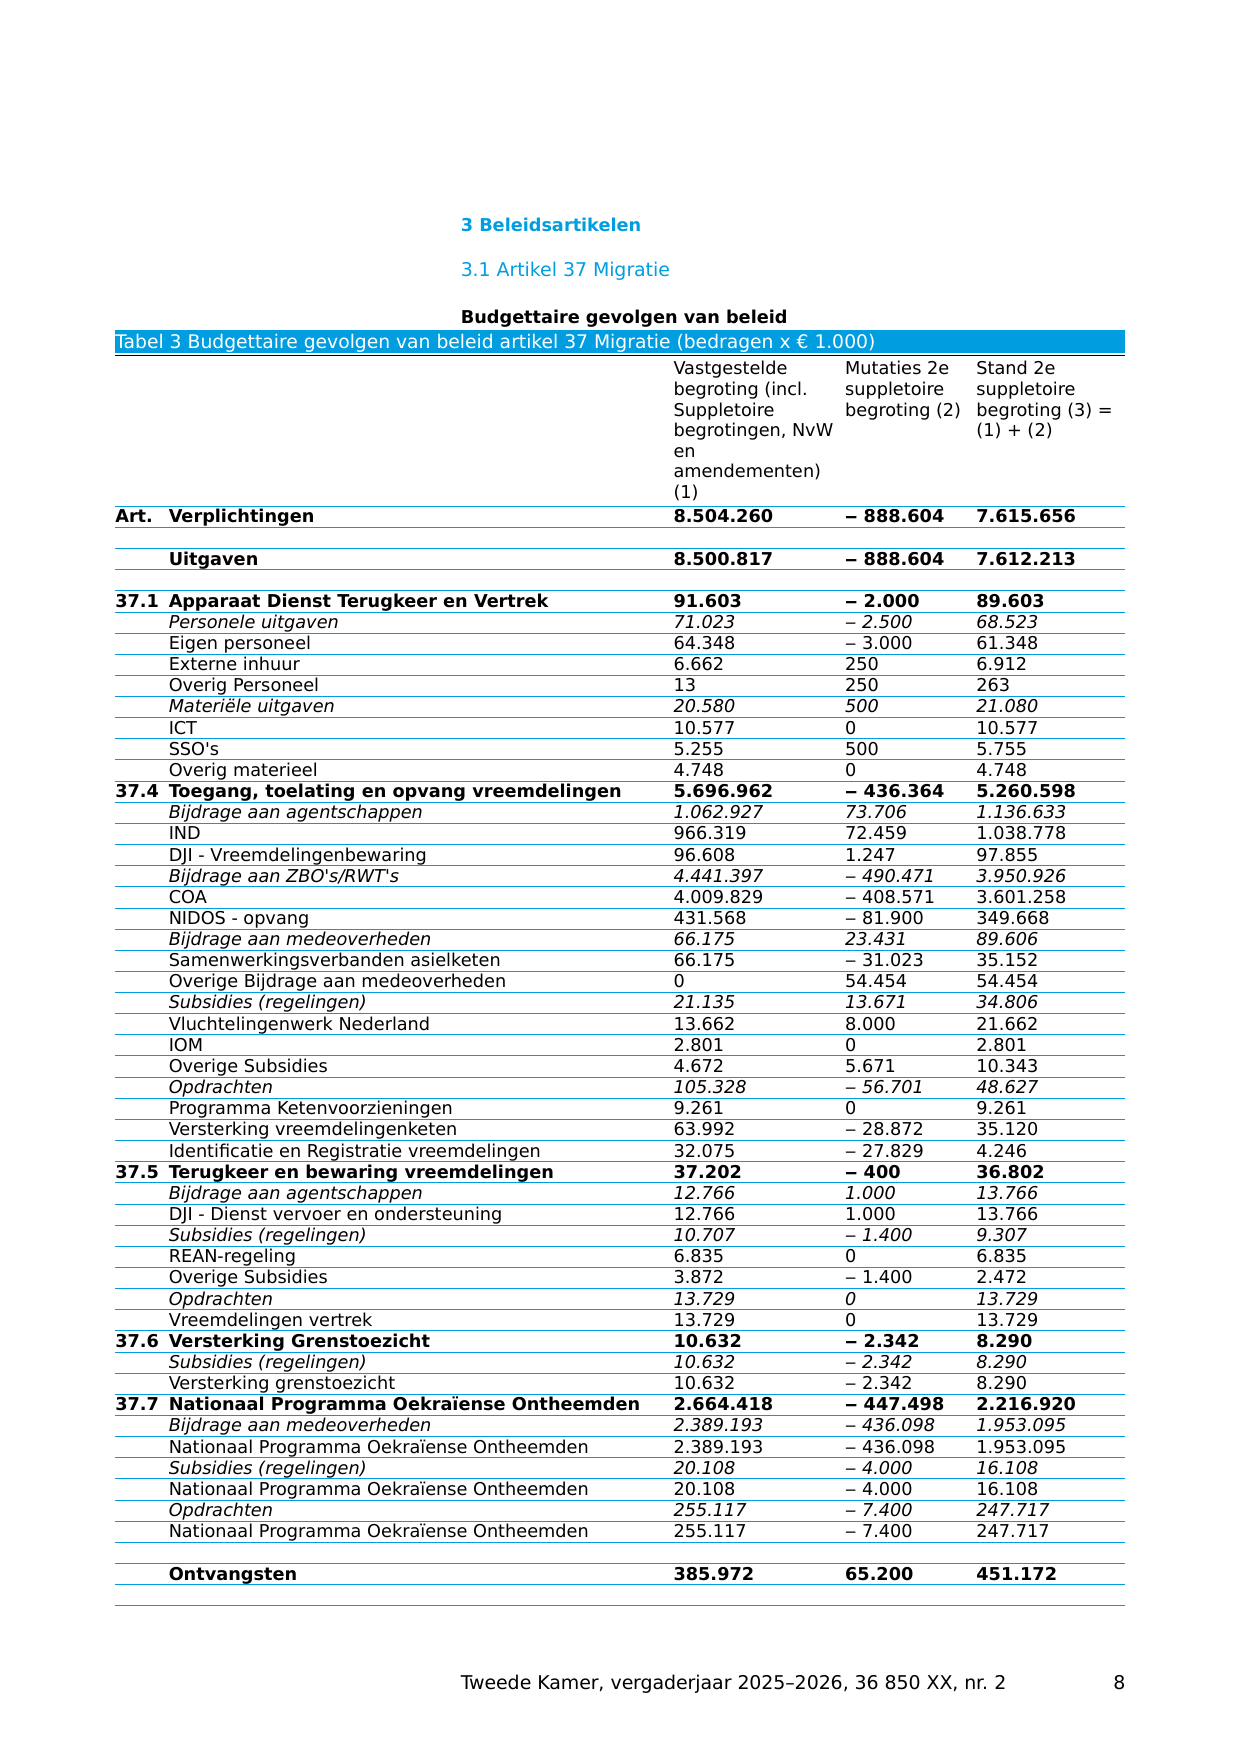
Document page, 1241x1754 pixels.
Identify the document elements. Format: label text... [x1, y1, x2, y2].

table_cell 9.307 [973, 1226, 1125, 1246]
table_cell [670, 528, 842, 548]
table_cell Identificatie en Registratie vreemdelingen [166, 1141, 670, 1161]
table_cell ‒ 2.342 [842, 1353, 973, 1373]
table_cell Nationaal Programma Oekraïense Ontheemden [166, 1479, 670, 1499]
table_cell 89.603 [973, 591, 1125, 611]
table_cell 5.671 [842, 1056, 973, 1077]
table_cell 10.632 [670, 1331, 842, 1351]
table_cell NIDOS - opvang [166, 909, 670, 928]
table_cell Versterking Grenstoezicht [166, 1331, 670, 1351]
table_cell [115, 845, 166, 865]
table_cell [115, 1035, 166, 1055]
table_cell Bijdrage aan medeoverheden [166, 1416, 670, 1436]
table_cell 63.992 [670, 1120, 842, 1140]
table_cell 7.615.656 [973, 507, 1125, 527]
table_cell [115, 824, 166, 844]
table_cell Materiële uitgaven [166, 697, 670, 717]
table_cell [166, 1585, 670, 1605]
table_cell ‒ 490.471 [842, 866, 973, 886]
table_cell Nationaal Programma Oekraïense Ontheemden [166, 1437, 670, 1457]
table_cell Bijdrage aan agentschappen [166, 803, 670, 823]
table_cell 6.835 [670, 1247, 842, 1267]
table_cell 65.200 [842, 1564, 973, 1584]
table_cell 4.009.829 [670, 887, 842, 907]
table_cell 2.389.193 [670, 1416, 842, 1436]
table_cell 20.108 [670, 1458, 842, 1478]
table_cell 13.766 [973, 1183, 1125, 1203]
table_cell [166, 570, 670, 590]
table_cell 8.000 [842, 1014, 973, 1034]
table_cell [115, 887, 166, 907]
table_cell 8.290 [973, 1374, 1125, 1394]
table_cell 20.108 [670, 1479, 842, 1499]
title 3.1 Artikel 37 Migratie [461, 259, 1125, 281]
table_cell 89.606 [973, 930, 1125, 950]
table_cell Opdrachten [166, 1289, 670, 1309]
table_cell Vreemdelingen vertrek [166, 1310, 670, 1330]
table_cell [115, 739, 166, 759]
table_cell ‒ 447.498 [842, 1395, 973, 1415]
table_cell [115, 1543, 166, 1563]
table_cell ‒ 81.900 [842, 909, 973, 928]
table_cell [115, 697, 166, 717]
table_cell 96.608 [670, 845, 842, 865]
table_cell 21.662 [973, 1014, 1125, 1034]
table_cell Bijdrage aan ZBO's/RWT's [166, 866, 670, 886]
table_cell 7.612.213 [973, 549, 1125, 569]
table_cell 13.729 [973, 1289, 1125, 1309]
table_cell 3.601.258 [973, 887, 1125, 907]
table_cell SSO's [166, 739, 670, 759]
table_cell 431.568 [670, 909, 842, 928]
table_cell 20.580 [670, 697, 842, 717]
table_cell 9.261 [973, 1099, 1125, 1119]
table_cell [115, 1353, 166, 1373]
table_cell 6.662 [670, 655, 842, 675]
table_cell ‒ 436.098 [842, 1437, 973, 1457]
table_cell Bijdrage aan agentschappen [166, 1183, 670, 1203]
table_cell [973, 1543, 1125, 1563]
table_cell 21.080 [973, 697, 1125, 717]
table_cell ‒ 2.500 [842, 613, 973, 632]
table_cell 255.117 [670, 1501, 842, 1521]
table_cell 0 [842, 760, 973, 781]
table_cell 73.706 [842, 803, 973, 823]
table_cell Uitgaven [166, 549, 670, 569]
table_cell [115, 1014, 166, 1034]
table_cell 0 [842, 1289, 973, 1309]
table_cell 72.459 [842, 824, 973, 844]
table_cell Eigen personeel [166, 634, 670, 654]
table_cell Subsidies (regelingen) [166, 993, 670, 1013]
table_cell 32.075 [670, 1141, 842, 1161]
table_cell ‒ 27.829 [842, 1141, 973, 1161]
table_cell 8.500.817 [670, 549, 842, 569]
table_cell ‒ 888.604 [842, 549, 973, 569]
table_cell 250 [842, 655, 973, 675]
table_cell [115, 1099, 166, 1119]
table_cell [115, 655, 166, 675]
table_cell 4.246 [973, 1141, 1125, 1161]
table_cell 36.802 [973, 1162, 1125, 1182]
table_cell 1.062.927 [670, 803, 842, 823]
table_cell 0 [842, 1310, 973, 1330]
table_cell ‒ 2.342 [842, 1374, 973, 1394]
table_cell [973, 528, 1125, 548]
table_cell 4.441.397 [670, 866, 842, 886]
table_cell [115, 1120, 166, 1140]
table_cell 37.5 [115, 1162, 166, 1182]
table_cell 263 [973, 676, 1125, 696]
table_cell [115, 718, 166, 738]
table_cell Art. [115, 507, 166, 527]
table_cell ‒ 7.400 [842, 1501, 973, 1521]
table_cell [115, 676, 166, 696]
table_cell 12.766 [670, 1183, 842, 1203]
table_cell 13.729 [973, 1310, 1125, 1330]
table_cell 1.000 [842, 1205, 973, 1224]
table_cell [115, 634, 166, 654]
table_cell [115, 1585, 166, 1605]
table_cell 5.260.598 [973, 782, 1125, 802]
table_cell Nationaal Programma Oekraïense Ontheemden [166, 1522, 670, 1542]
table_cell [115, 1205, 166, 1224]
table_cell [115, 356, 166, 506]
table_cell 13.662 [670, 1014, 842, 1034]
table_cell [115, 1141, 166, 1161]
table_cell 13.729 [670, 1310, 842, 1330]
table_cell 255.117 [670, 1522, 842, 1542]
table_cell 385.972 [670, 1564, 842, 1584]
table_cell 91.603 [670, 591, 842, 611]
table_cell [973, 570, 1125, 590]
table_cell 247.717 [973, 1501, 1125, 1521]
table_cell [842, 1543, 973, 1563]
table_cell ‒ 28.872 [842, 1120, 973, 1140]
table_cell 247.717 [973, 1522, 1125, 1542]
table_cell 349.668 [973, 909, 1125, 928]
table_cell [670, 1585, 842, 1605]
table_cell 451.172 [973, 1564, 1125, 1584]
table_cell 1.136.633 [973, 803, 1125, 823]
table_cell 54.454 [842, 972, 973, 992]
table_cell [115, 1247, 166, 1267]
table_cell [115, 1078, 166, 1098]
table_cell 13 [670, 676, 842, 696]
table_cell [115, 1437, 166, 1457]
table_cell 500 [842, 697, 973, 717]
table_cell [115, 1226, 166, 1246]
table_cell 10.577 [973, 718, 1125, 738]
table_cell [115, 972, 166, 992]
table_cell [842, 1585, 973, 1605]
table_cell Ontvangsten [166, 1564, 670, 1584]
table_cell 37.202 [670, 1162, 842, 1182]
table_cell [115, 1416, 166, 1436]
table_cell 12.766 [670, 1205, 842, 1224]
table_cell [115, 549, 166, 569]
table_cell 1.038.778 [973, 824, 1125, 844]
table_cell Opdrachten [166, 1501, 670, 1521]
table_cell IOM [166, 1035, 670, 1055]
table_cell ‒ 56.701 [842, 1078, 973, 1098]
table_cell 10.707 [670, 1226, 842, 1246]
table_cell [166, 528, 670, 548]
table_cell 13.671 [842, 993, 973, 1013]
table_cell 54.454 [973, 972, 1125, 992]
table_cell Apparaat Dienst Terugkeer en Vertrek [166, 591, 670, 611]
table_cell Programma Ketenvoorzieningen [166, 1099, 670, 1119]
table_cell 3.872 [670, 1268, 842, 1288]
table_cell 64.348 [670, 634, 842, 654]
table_cell Nationaal Programma Oekraïense Ontheemden [166, 1395, 670, 1415]
table_cell [115, 1479, 166, 1499]
table_cell Samenwerkingsverbanden asielketen [166, 951, 670, 971]
table_cell 23.431 [842, 930, 973, 950]
table_cell [842, 570, 973, 590]
table_cell 9.261 [670, 1099, 842, 1119]
table_cell 3.950.926 [973, 866, 1125, 886]
table_cell Overige Subsidies [166, 1056, 670, 1077]
table_cell Externe inhuur [166, 655, 670, 675]
table_cell [115, 1289, 166, 1309]
table_cell Overig Personeel [166, 676, 670, 696]
table_cell Vluchtelingenwerk Nederland [166, 1014, 670, 1034]
table_cell 21.135 [670, 993, 842, 1013]
table_cell 0 [842, 1035, 973, 1055]
table_cell Bijdrage aan medeoverheden [166, 930, 670, 950]
table_cell 10.343 [973, 1056, 1125, 1077]
table_cell Subsidies (regelingen) [166, 1458, 670, 1478]
table_cell ‒ 4.000 [842, 1458, 973, 1478]
table_cell 5.755 [973, 739, 1125, 759]
table_cell [115, 1056, 166, 1077]
table_cell 16.108 [973, 1458, 1125, 1478]
table_cell 16.108 [973, 1479, 1125, 1499]
table_cell 0 [670, 972, 842, 992]
table_cell DJI - Dienst vervoer en ondersteuning [166, 1205, 670, 1224]
table_cell ‒ 2.342 [842, 1331, 973, 1351]
table_cell 2.664.418 [670, 1395, 842, 1415]
table_cell [842, 528, 973, 548]
table_cell 250 [842, 676, 973, 696]
table_cell Subsidies (regelingen) [166, 1226, 670, 1246]
table_cell 966.319 [670, 824, 842, 844]
table_cell 0 [842, 1099, 973, 1119]
table_cell 13.766 [973, 1205, 1125, 1224]
table_cell Personele uitgaven [166, 613, 670, 632]
table_cell [115, 1183, 166, 1203]
table_cell 6.912 [973, 655, 1125, 675]
table_cell [166, 356, 670, 506]
table_cell 1.953.095 [973, 1437, 1125, 1457]
table_cell [115, 1458, 166, 1478]
table_cell [115, 1564, 166, 1584]
table_cell ICT [166, 718, 670, 738]
table_cell 5.255 [670, 739, 842, 759]
table_cell 8.290 [973, 1331, 1125, 1351]
table_cell [115, 909, 166, 928]
table_cell 1.953.095 [973, 1416, 1125, 1436]
table_cell 35.152 [973, 951, 1125, 971]
table_cell Overig materieel [166, 760, 670, 781]
table_cell 37.6 [115, 1331, 166, 1351]
table_cell 10.632 [670, 1353, 842, 1373]
table_cell ‒ 888.604 [842, 507, 973, 527]
table_cell Stand 2e suppletoire begroting (3) = (1) + (2) [973, 356, 1125, 506]
table_cell [670, 1543, 842, 1563]
table_cell [115, 1501, 166, 1521]
table_cell Overige Bijdrage aan medeoverheden [166, 972, 670, 992]
table_cell Versterking vreemdelingenketen [166, 1120, 670, 1140]
title 3 Beleidsartikelen [461, 213, 1125, 236]
table_cell 6.835 [973, 1247, 1125, 1267]
table_cell ‒ 400 [842, 1162, 973, 1182]
table_cell 37.1 [115, 591, 166, 611]
table_cell DJI - Vreemdelingenbewaring [166, 845, 670, 865]
table_cell Terugkeer en bewaring vreemdelingen [166, 1162, 670, 1182]
table_cell ‒ 436.364 [842, 782, 973, 802]
table_cell 34.806 [973, 993, 1125, 1013]
table_cell Toegang, toelating en opvang vreemdelingen [166, 782, 670, 802]
table_cell Versterking grenstoezicht [166, 1374, 670, 1394]
table_cell [115, 993, 166, 1013]
table_cell [115, 613, 166, 632]
table_cell 0 [842, 718, 973, 738]
table_cell 48.627 [973, 1078, 1125, 1098]
table_cell REAN-regeling [166, 1247, 670, 1267]
table_cell 105.328 [670, 1078, 842, 1098]
table_cell [115, 930, 166, 950]
table_cell Overige Subsidies [166, 1268, 670, 1288]
table_cell [973, 1585, 1125, 1605]
table_cell ‒ 3.000 [842, 634, 973, 654]
table_cell 2.472 [973, 1268, 1125, 1288]
table_cell 1.247 [842, 845, 973, 865]
table_cell ‒ 436.098 [842, 1416, 973, 1436]
table_cell 2.216.920 [973, 1395, 1125, 1415]
table_cell ‒ 1.400 [842, 1226, 973, 1246]
table_cell 2.801 [670, 1035, 842, 1055]
table_cell 13.729 [670, 1289, 842, 1309]
table_cell 8.504.260 [670, 507, 842, 527]
table_cell Verplichtingen [166, 507, 670, 527]
table_cell 66.175 [670, 951, 842, 971]
table_cell 500 [842, 739, 973, 759]
table_cell COA [166, 887, 670, 907]
table_cell [670, 570, 842, 590]
table_cell [115, 1310, 166, 1330]
table_cell 61.348 [973, 634, 1125, 654]
table_cell IND [166, 824, 670, 844]
table_cell Vastgestelde begroting (incl. Suppletoire begrotingen, NvW en amendementen) (1) [670, 356, 842, 506]
table_cell 8.290 [973, 1353, 1125, 1373]
table_cell 0 [842, 1247, 973, 1267]
table_cell 37.7 [115, 1395, 166, 1415]
table_cell [115, 866, 166, 886]
table_cell 10.577 [670, 718, 842, 738]
table_cell 4.748 [973, 760, 1125, 781]
table_cell Opdrachten [166, 1078, 670, 1098]
table_cell Subsidies (regelingen) [166, 1353, 670, 1373]
table_cell [115, 1374, 166, 1394]
table_cell [115, 1268, 166, 1288]
table_cell 2.801 [973, 1035, 1125, 1055]
table_cell 4.672 [670, 1056, 842, 1077]
table_cell [115, 760, 166, 781]
table_cell Mutaties 2e suppletoire begroting (2) [842, 356, 973, 506]
table_cell ‒ 4.000 [842, 1479, 973, 1499]
table_cell [166, 1543, 670, 1563]
table_cell 4.748 [670, 760, 842, 781]
table_cell 68.523 [973, 613, 1125, 632]
table_cell ‒ 7.400 [842, 1522, 973, 1542]
table_cell 5.696.962 [670, 782, 842, 802]
table_cell 66.175 [670, 930, 842, 950]
table_cell 71.023 [670, 613, 842, 632]
table_cell ‒ 2.000 [842, 591, 973, 611]
table_cell ‒ 31.023 [842, 951, 973, 971]
table_cell 2.389.193 [670, 1437, 842, 1457]
table_cell 37.4 [115, 782, 166, 802]
table_cell [115, 951, 166, 971]
table_cell [115, 1522, 166, 1542]
table_cell [115, 528, 166, 548]
table_cell 10.632 [670, 1374, 842, 1394]
table_cell [115, 570, 166, 590]
text Budgettaire gevolgen van beleid [461, 305, 1125, 328]
table_cell 1.000 [842, 1183, 973, 1203]
table_cell ‒ 408.571 [842, 887, 973, 907]
table_cell 97.855 [973, 845, 1125, 865]
table_cell 35.120 [973, 1120, 1125, 1140]
table_cell ‒ 1.400 [842, 1268, 973, 1288]
table_cell [115, 803, 166, 823]
